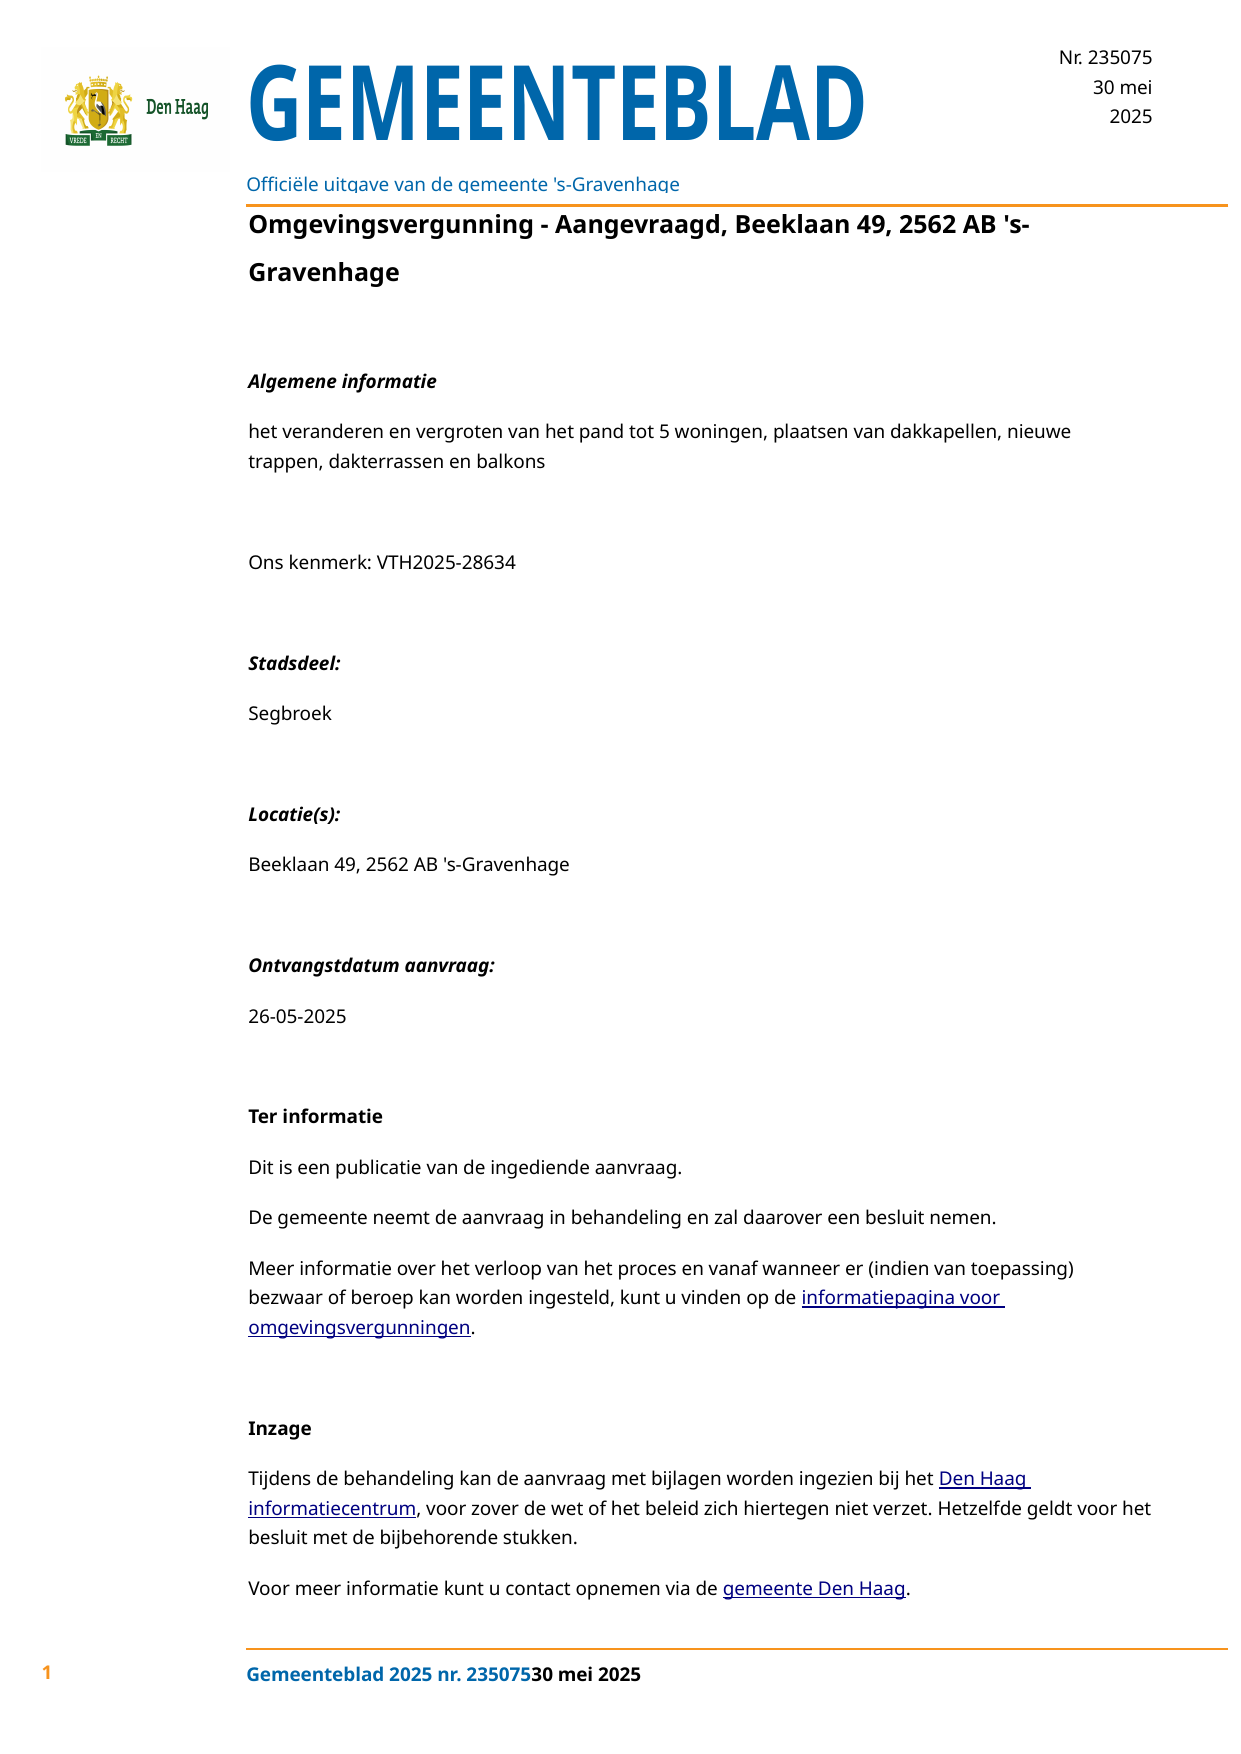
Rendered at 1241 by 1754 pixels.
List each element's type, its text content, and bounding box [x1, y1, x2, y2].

text Ter informatie [248, 1104, 1152, 1129]
text Meer informatie over het verloop van het proces en vanaf wanneer er (indien van toepassing) bezwaar of beroep kan worden ingesteld, kunt u vinden op de informatiepagina voor omgevingsvergunningen. [248, 1255, 1152, 1340]
text 26-05-2025 [248, 1003, 1152, 1029]
text Inzage [248, 1415, 1152, 1441]
text Voor meer informatie kunt u contact opnemen via de gemeente Den Haag. [248, 1575, 1152, 1601]
text Omgevingsvergunning - Aangevraagd, Beeklaan 49, 2562 AB 's-Gravenhage [248, 207, 1152, 288]
text Beeklaan 49, 2562 AB 's-Gravenhage [248, 852, 1152, 877]
text Dit is een publicatie van de ingediende aanvraag. [248, 1154, 1152, 1180]
text Stadsdeel: [248, 650, 1152, 676]
text Tijdens de behandeling kan de aanvraag met bijlagen worden ingezien bij het Den Haag informatiecentrum, voor zover de wet of het beleid zich hiertegen niet verzet. Hetzelfde geldt voor het besluit met de bijbehorende stukken. [248, 1465, 1152, 1550]
text Ontvangstdatum aanvraag: [248, 952, 1152, 978]
text Locatie(s): [248, 801, 1152, 827]
text het veranderen en vergroten van het pand tot 5 woningen, plaatsen van dakkapellen, nieuwe trappen, dakterrassen en balkons [248, 419, 1152, 474]
text Ons kenmerk: VTH2025-28634 [248, 549, 1152, 575]
text Segbroek [248, 700, 1152, 726]
text De gemeente neemt de aanvraag in behandeling en zal daarover een besluit nemen. [248, 1204, 1152, 1230]
text Algemene informatie [248, 368, 1152, 394]
picture [41, 47, 231, 172]
